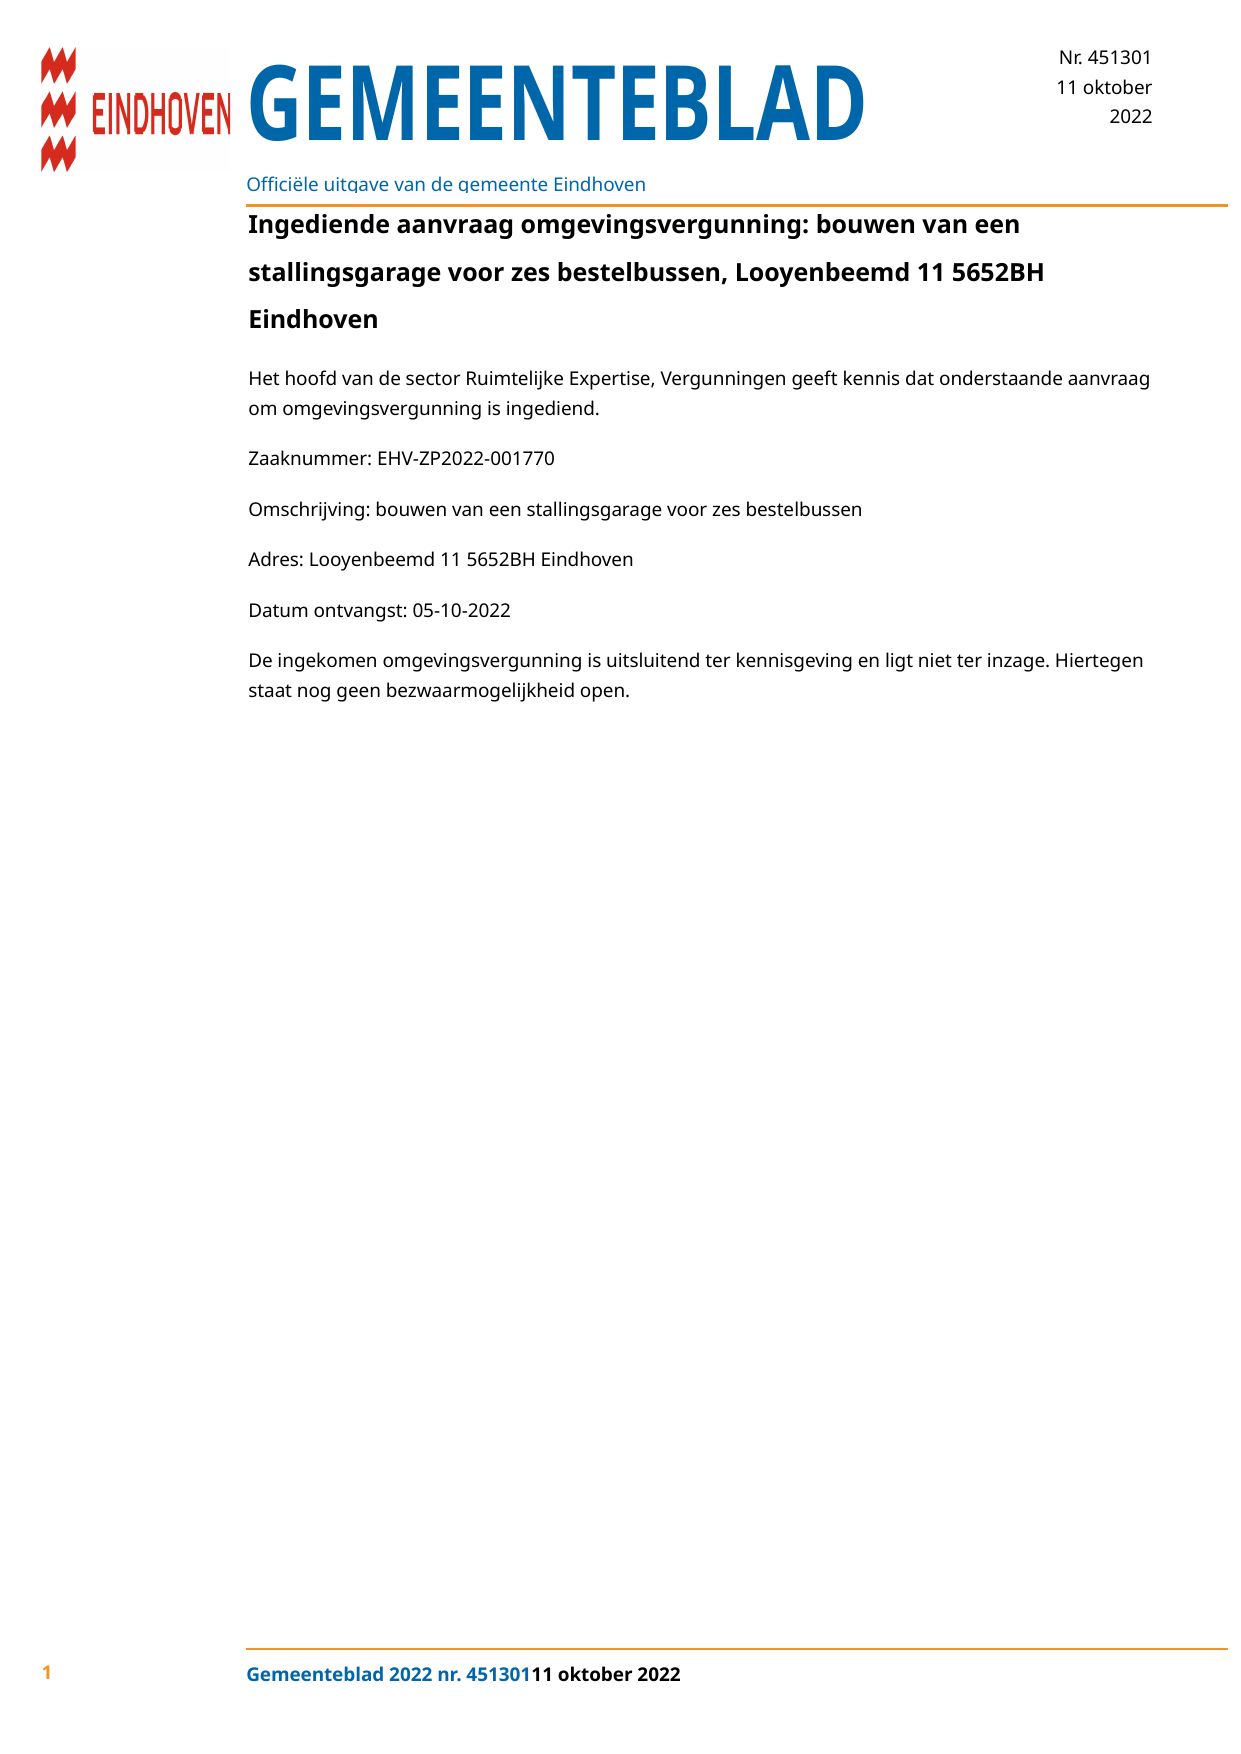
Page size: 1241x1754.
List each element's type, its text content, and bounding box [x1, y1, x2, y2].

picture [41, 47, 231, 172]
text Het hoofd van de sector Ruimtelijke Expertise, Vergunningen geeft kennis dat onderstaande aanvraag om omgevingsvergunning is ingediend. [248, 366, 1152, 421]
text Adres: Looyenbeemd 11 5652BH Eindhoven [248, 546, 1152, 572]
text Zaaknummer: EHV-ZP2022-001770 [248, 446, 1152, 471]
text De ingekomen omgevingsvergunning is uitsluitend ter kennisgeving en ligt niet ter inzage. Hiertegen staat nog geen bezwaarmogelijkheid open. [248, 647, 1152, 702]
text Omschrijving: bouwen van een stallingsgarage voor zes bestelbussen [248, 496, 1152, 522]
text Ingediende aanvraag omgevingsvergunning: bouwen van een stallingsgarage voor zes bestelbussen, Looyenbeemd 11 5652BH Eindhoven [248, 207, 1152, 336]
text Datum ontvangst: 05-10-2022 [248, 597, 1152, 622]
